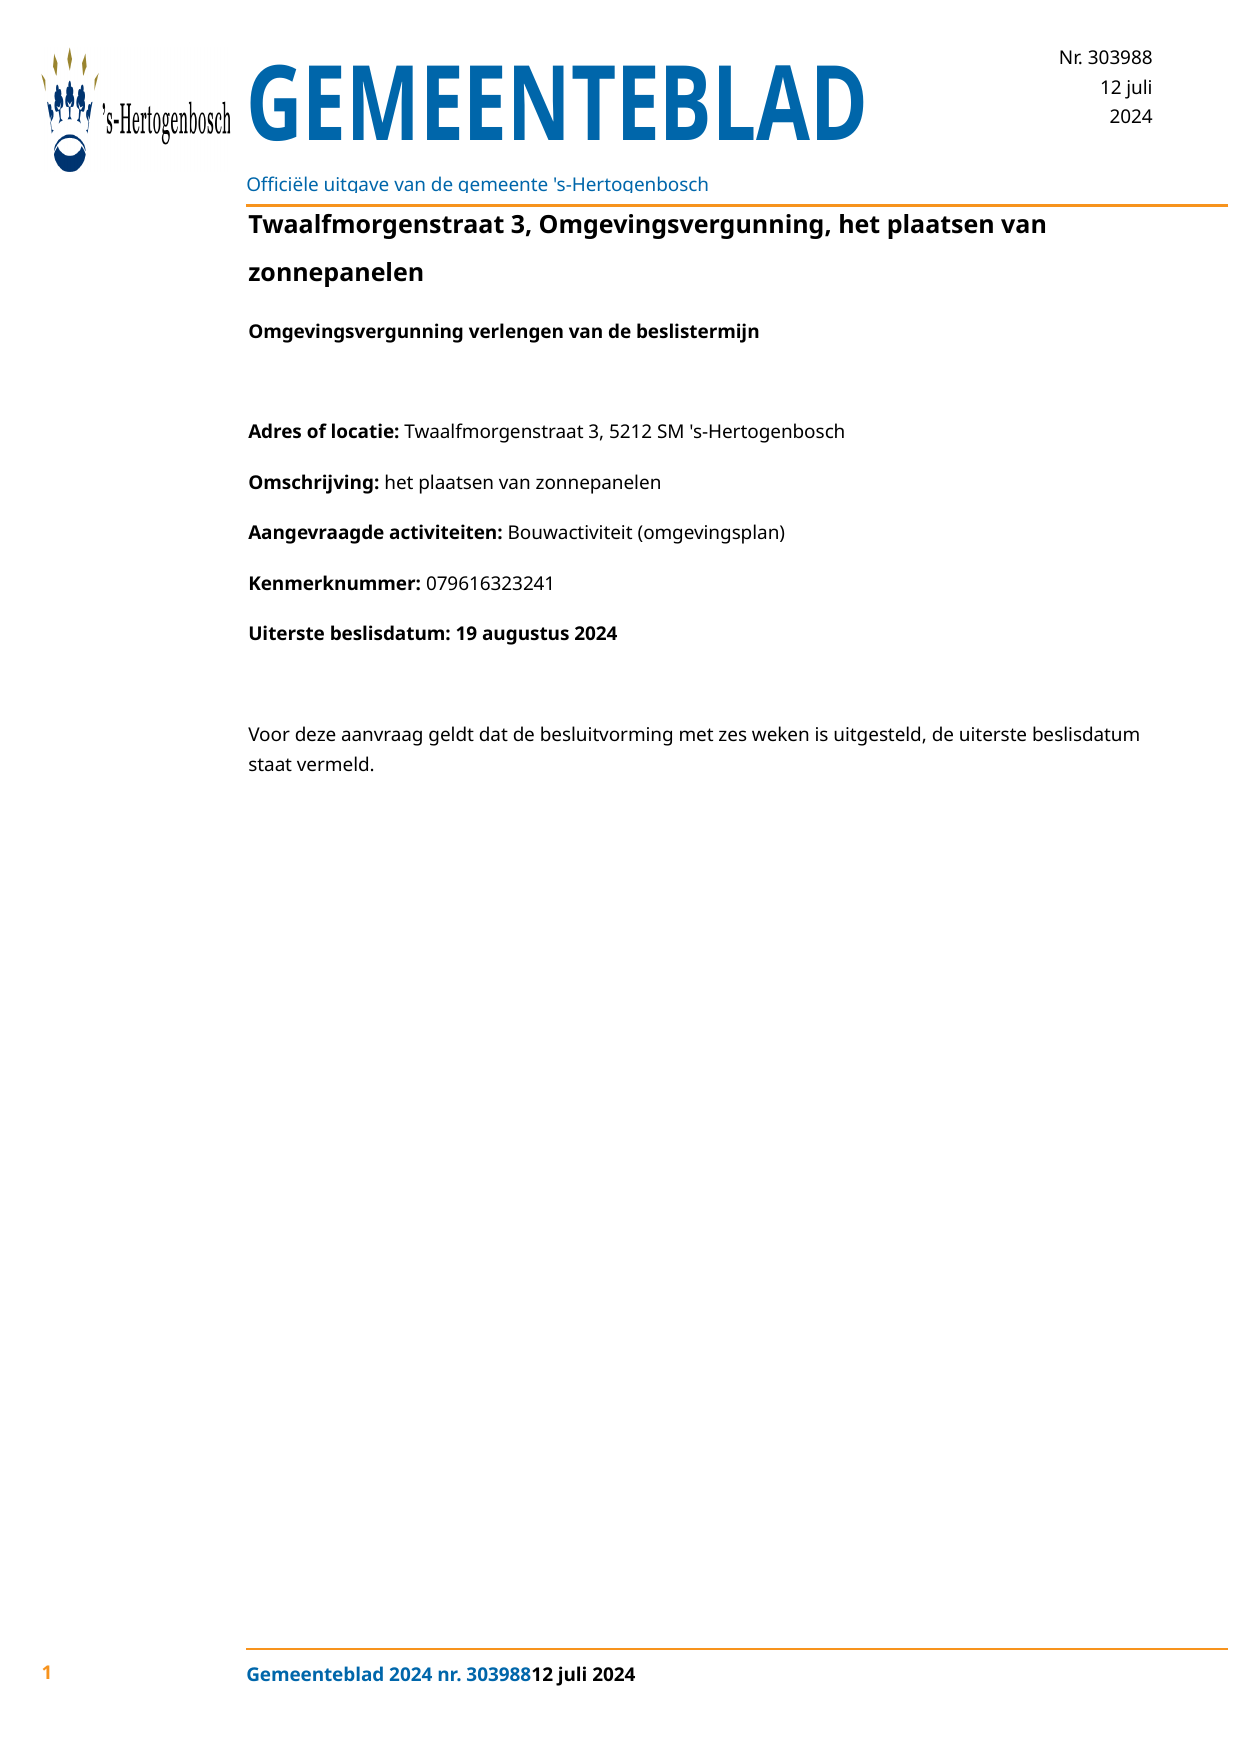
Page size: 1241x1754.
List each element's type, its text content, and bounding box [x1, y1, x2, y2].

text Voor deze aanvraag geldt dat de besluitvorming met zes weken is uitgesteld, de uiterste beslisdatum staat vermeld. [248, 721, 1152, 777]
text Uiterste beslisdatum: 19 augustus 2024 [248, 620, 1152, 646]
text Aangevraagde activiteiten: Bouwactiviteit (omgevingsplan) [248, 519, 1152, 545]
text Kenmerknummer: 079616323241 [248, 570, 1152, 596]
text Twaalfmorgenstraat 3, Omgevingsvergunning, het plaatsen van zonnepanelen [248, 207, 1152, 288]
text Adres of locatie: Twaalfmorgenstraat 3, 5212 SM 's-Hertogenbosch [248, 419, 1152, 444]
text Omgevingsvergunning verlengen van de beslistermijn [248, 318, 1152, 344]
text Omschrijving: het plaatsen van zonnepanelen [248, 469, 1152, 495]
picture [41, 47, 231, 172]
